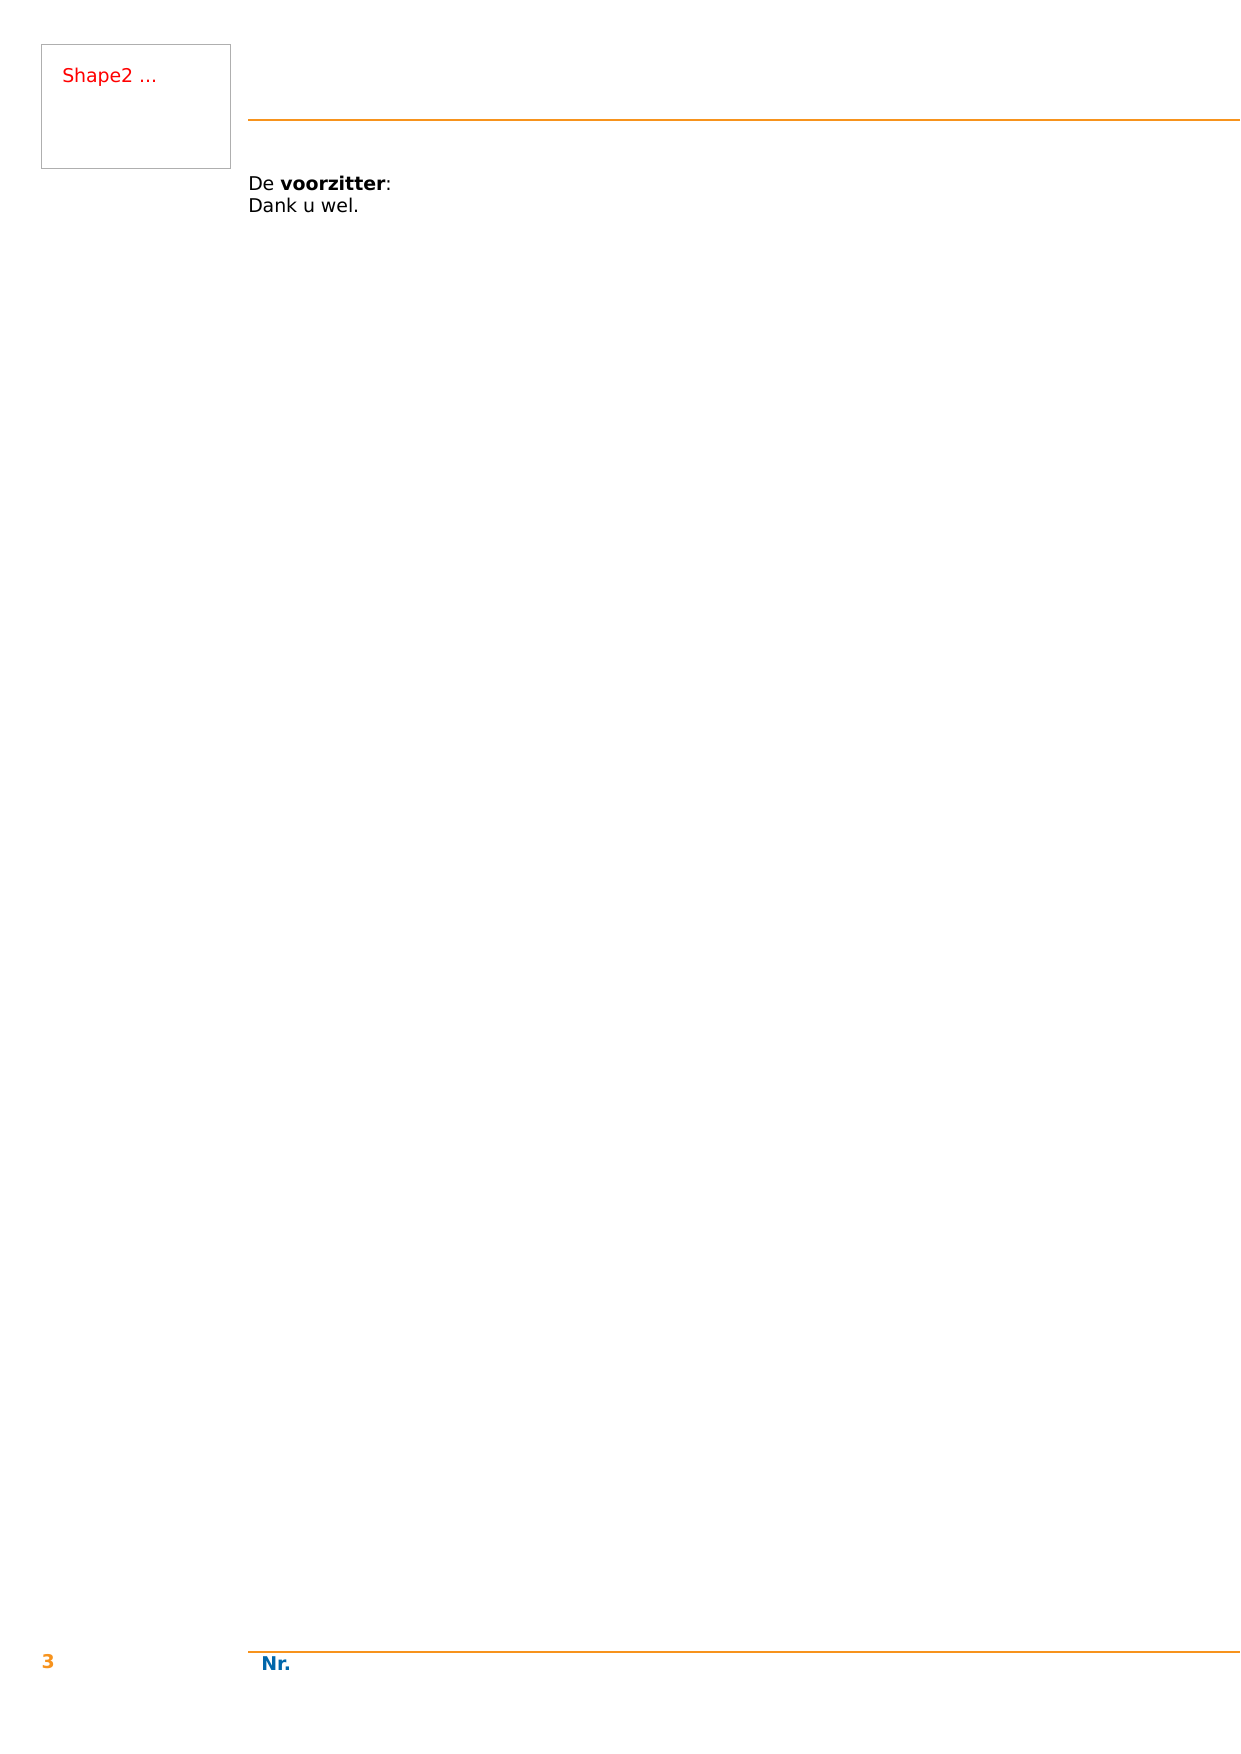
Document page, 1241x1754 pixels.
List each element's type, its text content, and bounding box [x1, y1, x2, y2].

text De voorzitter: [248, 173, 691, 195]
text Dank u wel. [248, 195, 691, 217]
